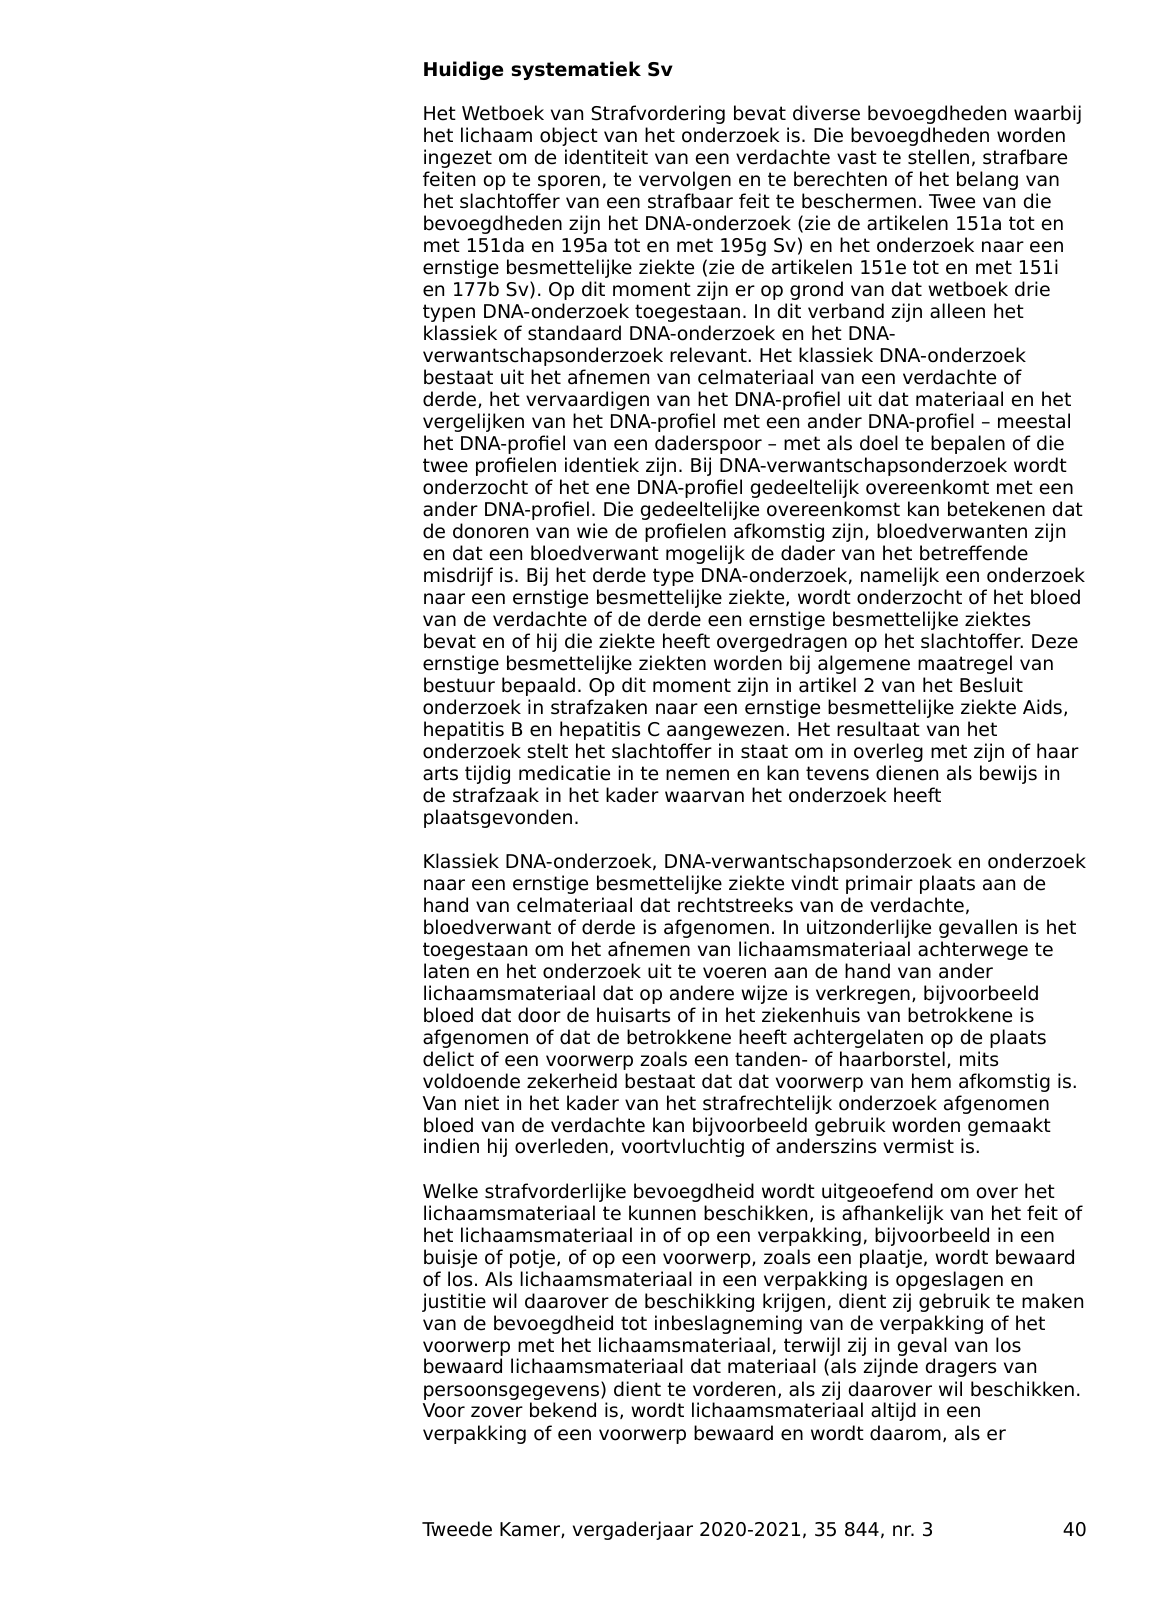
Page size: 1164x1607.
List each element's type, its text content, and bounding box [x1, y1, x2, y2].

text Klassiek DNA-onderzoek, DNA-verwantschapsonderzoek en onderzoek naar een ernstige besmettelijke ziekte vindt primair plaats aan de hand van celmateriaal dat rechtstreeks van de verdachte, bloedverwant of derde is afgenomen. In uitzonderlijke gevallen is het toegestaan om het afnemen van lichaamsmateriaal achterwege te laten en het onderzoek uit te voeren aan de hand van ander lichaamsmateriaal dat op andere wijze is verkregen, bijvoorbeeld bloed dat door de huisarts of in het ziekenhuis van betrokkene is afgenomen of dat de betrokkene heeft achtergelaten op de plaats delict of een voorwerp zoals een tanden- of haarborstel, mits voldoende zekerheid bestaat dat dat voorwerp van hem afkomstig is. Van niet in het kader van het strafrechtelijk onderzoek afgenomen bloed van de verdachte kan bijvoorbeeld gebruik worden gemaakt indien hij overleden, voortvluchtig of anderszins vermist is. [422, 851, 1087, 1158]
subtitle Huidige systematiek Sv [422, 59, 1087, 81]
text Welke strafvorderlijke bevoegdheid wordt uitgeoefend om over het lichaamsmateriaal te kunnen beschikken, is afhankelijk van het feit of het lichaamsmateriaal in of op een verpakking, bijvoorbeeld in een buisje of potje, of op een voorwerp, zoals een plaatje, wordt bewaard of los. Als lichaamsmateriaal in een verpakking is opgeslagen en justitie wil daarover de beschikking krijgen, dient zij gebruik te maken van de bevoegdheid tot inbeslagneming van de verpakking of het voorwerp met het lichaamsmateriaal, terwijl zij in geval van los bewaard lichaamsmateriaal dat materiaal (als zijnde dragers van persoonsgegevens) dient te vorderen, als zij daarover wil beschikken. Voor zover bekend is, wordt lichaamsmateriaal altijd in een verpakking of een voorwerp bewaard en wordt daarom, als er [422, 1181, 1087, 1444]
text Het Wetboek van Strafvordering bevat diverse bevoegdheden waarbij het lichaam object van het onderzoek is. Die bevoegdheden worden ingezet om de identiteit van een verdachte vast te stellen, strafbare feiten op te sporen, te vervolgen en te berechten of het belang van het slachtoffer van een strafbaar feit te beschermen. Twee van die bevoegdheden zijn het DNA-onderzoek (zie de artikelen 151a tot en met 151da en 195a tot en met 195g Sv) en het onderzoek naar een ernstige besmettelijke ziekte (zie de artikelen 151e tot en met 151i en 177b Sv). Op dit moment zijn er op grond van dat wetboek drie typen DNA-onderzoek toegestaan. In dit verband zijn alleen het klassiek of standaard DNA-onderzoek en het DNA-verwantschapsonderzoek relevant. Het klassiek DNA-onderzoek bestaat uit het afnemen van celmateriaal van een verdachte of derde, het vervaardigen van het DNA-profiel uit dat materiaal en het vergelijken van het DNA-profiel met een ander DNA-profiel – meestal het DNA-profiel van een daderspoor – met als doel te bepalen of die twee profielen identiek zijn. Bij DNA-verwantschapsonderzoek wordt onderzocht of het ene DNA-profiel gedeeltelijk overeenkomt met een ander DNA-profiel. Die gedeeltelijke overeenkomst kan betekenen dat de donoren van wie de profielen afkomstig zijn, bloedverwanten zijn en dat een bloedverwant mogelijk de dader van het betreffende misdrijf is. Bij het derde type DNA-onderzoek, namelijk een onderzoek naar een ernstige besmettelijke ziekte, wordt onderzocht of het bloed van de verdachte of de derde een ernstige besmettelijke ziektes bevat en of hij die ziekte heeft overgedragen op het slachtoffer. Deze ernstige besmettelijke ziekten worden bij algemene maatregel van bestuur bepaald. Op dit moment zijn in artikel 2 van het Besluit onderzoek in strafzaken naar een ernstige besmettelijke ziekte Aids, hepatitis B en hepatitis C aangewezen. Het resultaat van het onderzoek stelt het slachtoffer in staat om in overleg met zijn of haar arts tijdig medicatie in te nemen en kan tevens dienen als bewijs in de strafzaak in het kader waarvan het onderzoek heeft plaatsgevonden. [422, 103, 1087, 828]
